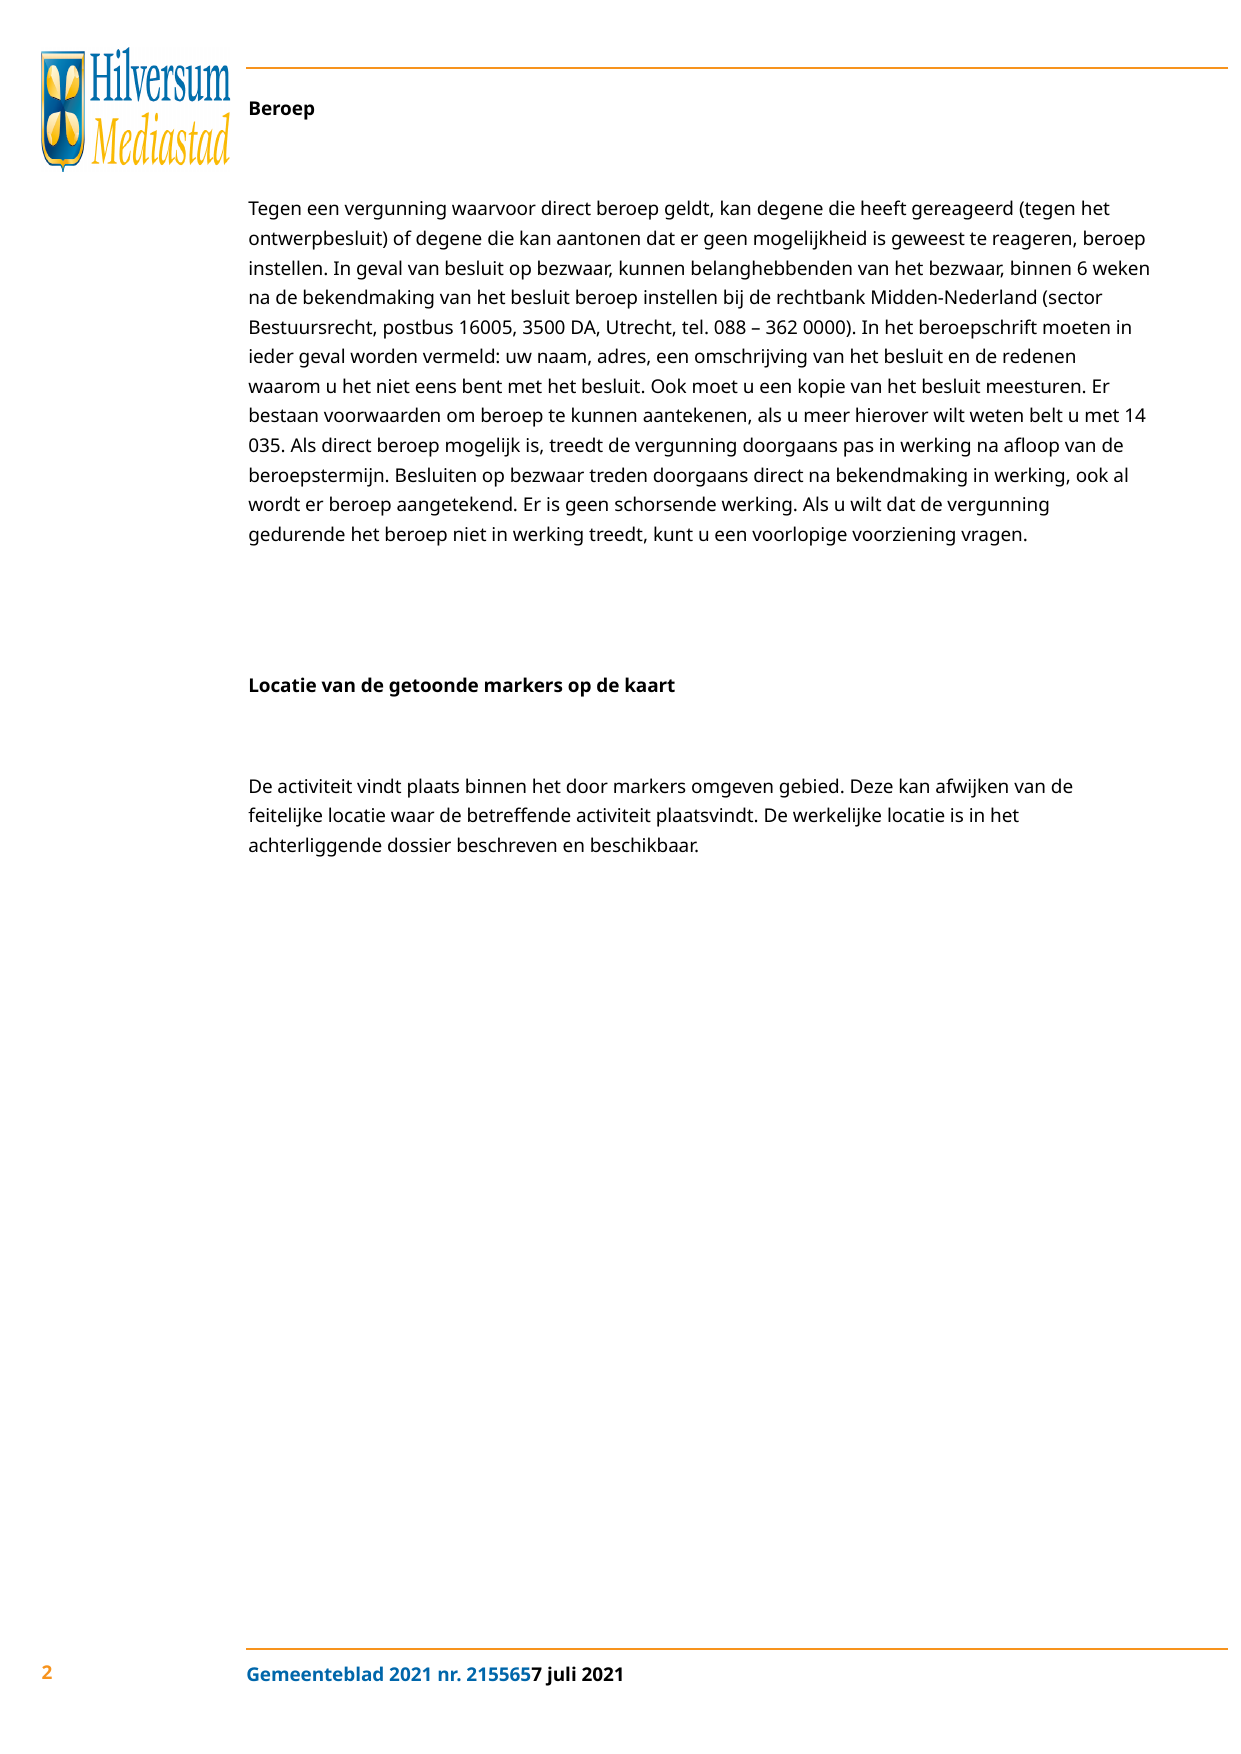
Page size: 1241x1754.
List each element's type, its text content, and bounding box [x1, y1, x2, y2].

text Locatie van de getoonde markers op de kaart [248, 672, 1152, 698]
text De activiteit vindt plaats binnen het door markers omgeven gebied. Deze kan afwijken van de feitelijke locatie waar de betreffende activiteit plaatsvindt. De werkelijke locatie is in het achterliggende dossier beschreven en beschikbaar. [248, 773, 1152, 858]
picture [41, 47, 231, 172]
text Beroep [248, 95, 1152, 121]
text Tegen een vergunning waarvoor direct beroep geldt, kan degene die heeft gereageerd (tegen het ontwerpbesluit) of degene die kan aantonen dat er geen mogelijkheid is geweest te reageren, beroep instellen. In geval van besluit op bezwaar, kunnen belanghebbenden van het bezwaar, binnen 6 weken na de bekendmaking van het besluit beroep instellen bij de rechtbank Midden-Nederland (sector Bestuursrecht, postbus 16005, 3500 DA, Utrecht, tel. 088 – 362 0000). In het beroepschrift moeten in ieder geval worden vermeld: uw naam, adres, een omschrijving van het besluit en de redenen waarom u het niet eens bent met het besluit. Ook moet u een kopie van het besluit meesturen. Er bestaan voorwaarden om beroep te kunnen aantekenen, als u meer hierover wilt weten belt u met 14 035. Als direct beroep mogelijk is, treedt de vergunning doorgaans pas in werking na afloop van de beroepstermijn. Besluiten op bezwaar treden doorgaans direct na bekendmaking in werking, ook al wordt er beroep aangetekend. Er is geen schorsende werking. Als u wilt dat de vergunning gedurende het beroep niet in werking treedt, kunt u een voorlopige voorziening vragen. [248, 196, 1152, 547]
